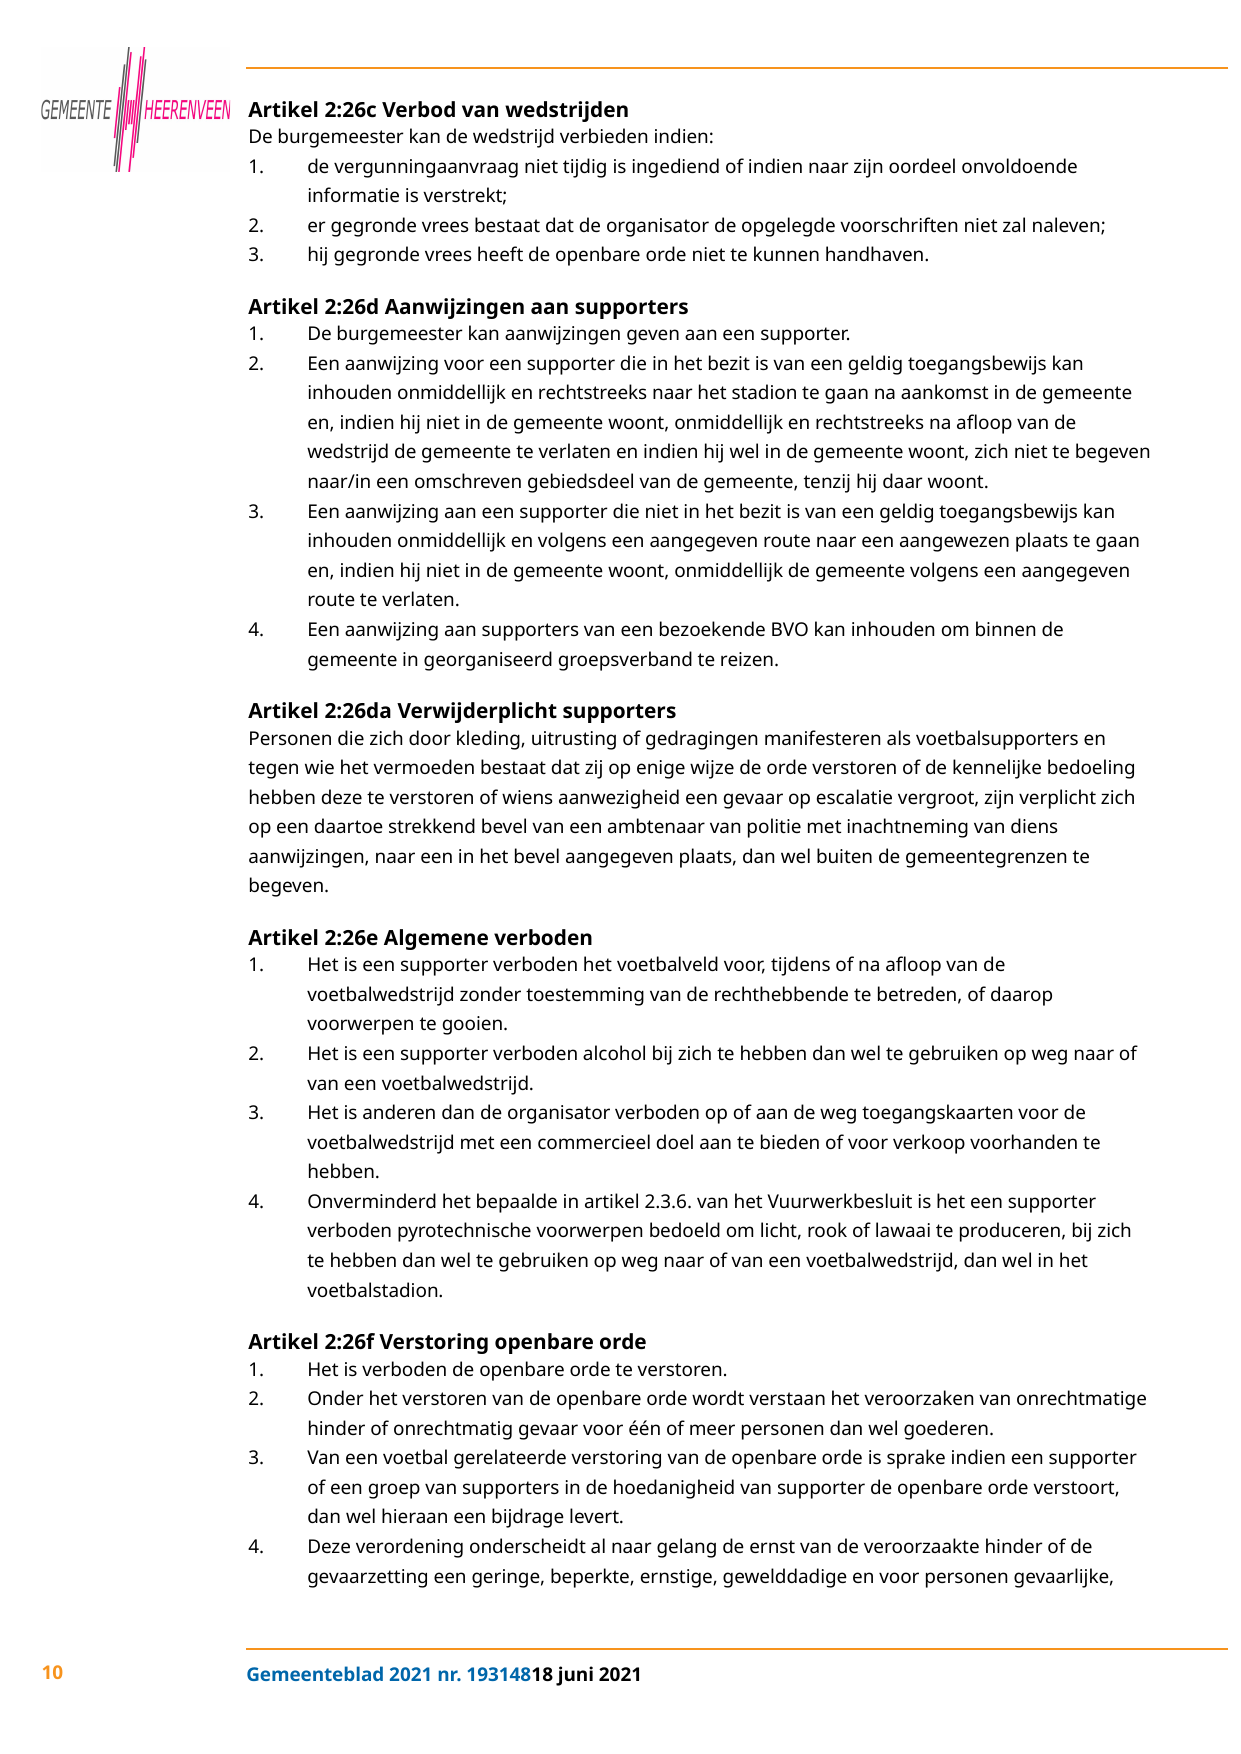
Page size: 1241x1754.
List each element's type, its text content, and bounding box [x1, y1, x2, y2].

text Artikel 2:26d Aanwijzingen aan supporters [248, 292, 1152, 320]
list Onder het verstoren van de openbare orde wordt verstaan het veroorzaken van onrechtmatige hinder of onrechtmatig gevaar voor één of meer personen dan wel goederen. [248, 1385, 1152, 1441]
text Artikel 2:26da Verwijderplicht supporters [248, 696, 1152, 725]
list Een aanwijzing aan een supporter die niet in het bezit is van een geldig toegangsbewijs kan inhouden onmiddellijk en volgens een aangegeven route naar een aangewezen plaats te gaan en, indien hij niet in de gemeente woont, onmiddellijk de gemeente volgens een aangegeven route te verlaten. [248, 498, 1152, 612]
list Het is een supporter verboden het voetbalveld voor, tijdens of na afloop van de voetbalwedstrijd zonder toestemming van de rechthebbende te betreden, of daarop voorwerpen te gooien. [248, 951, 1152, 1036]
text Artikel 2:26c Verbod van wedstrijden [248, 95, 1152, 123]
list de vergunningaanvraag niet tijdig is ingediend of indien naar zijn oordeel onvoldoende informatie is verstrekt; [248, 153, 1152, 208]
list Het is een supporter verboden alcohol bij zich te hebben dan wel te gebruiken op weg naar of van een voetbalwedstrijd. [248, 1040, 1152, 1096]
text De burgemeester kan de wedstrijd verbieden indien: [248, 123, 1152, 149]
list Het is verboden de openbare orde te verstoren. [248, 1356, 1152, 1381]
list Deze verordening onderscheidt al naar gelang de ernst van de veroorzaakte hinder of de gevaarzetting een geringe, beperkte, ernstige, gewelddadige en voor personen gevaarlijke, [248, 1533, 1152, 1588]
text Artikel 2:26f Verstoring openbare orde [248, 1327, 1152, 1356]
list Het is anderen dan de organisator verboden op of aan de weg toegangskaarten voor de voetbalwedstrijd met een commercieel doel aan te bieden of voor verkoop voorhanden te hebben. [248, 1099, 1152, 1184]
list Een aanwijzing aan supporters van een bezoekende BVO kan inhouden om binnen de gemeente in georganiseerd groepsverband te reizen. [248, 616, 1152, 672]
list Een aanwijzing voor een supporter die in het bezit is van een geldig toegangsbewijs kan inhouden onmiddellijk en rechtstreeks naar het stadion te gaan na aankomst in de gemeente en, indien hij niet in de gemeente woont, onmiddellijk en rechtstreeks na afloop van de wedstrijd de gemeente te verlaten en indien hij wel in de gemeente woont, zich niet te begeven naar/in een omschreven gebiedsdeel van de gemeente, tenzij hij daar woont. [248, 350, 1152, 494]
list Van een voetbal gerelateerde verstoring van de openbare orde is sprake indien een supporter of een groep van supporters in de hoedanigheid van supporter de openbare orde verstoort, dan wel hieraan een bijdrage levert. [248, 1444, 1152, 1529]
list er gegronde vrees bestaat dat de organisator de opgelegde voorschriften niet zal naleven; [248, 212, 1152, 238]
text Personen die zich door kleding, uitrusting of gedragingen manifesteren als voetbalsupporters en tegen wie het vermoeden bestaat dat zij op enige wijze de orde verstoren of de kennelijke bedoeling hebben deze te verstoren of wiens aanwezigheid een gevaar op escalatie vergroot, zijn verplicht zich op een daartoe strekkend bevel van een ambtenaar van politie met inachtneming van diens aanwijzingen, naar een in het bevel aangegeven plaats, dan wel buiten de gemeentegrenzen te begeven. [248, 725, 1152, 898]
list hij gegronde vrees heeft de openbare orde niet te kunnen handhaven. [248, 242, 1152, 267]
list Onverminderd het bepaalde in artikel 2.3.6. van het Vuurwerkbesluit is het een supporter verboden pyrotechnische voorwerpen bedoeld om licht, rook of lawaai te produceren, bij zich te hebben dan wel te gebruiken op weg naar of van een voetbalwedstrijd, dan wel in het voetbalstadion. [248, 1188, 1152, 1303]
picture [41, 47, 231, 172]
text Artikel 2:26e Algemene verboden [248, 923, 1152, 951]
list De burgemeester kan aanwijzingen geven aan een supporter. [248, 320, 1152, 346]
